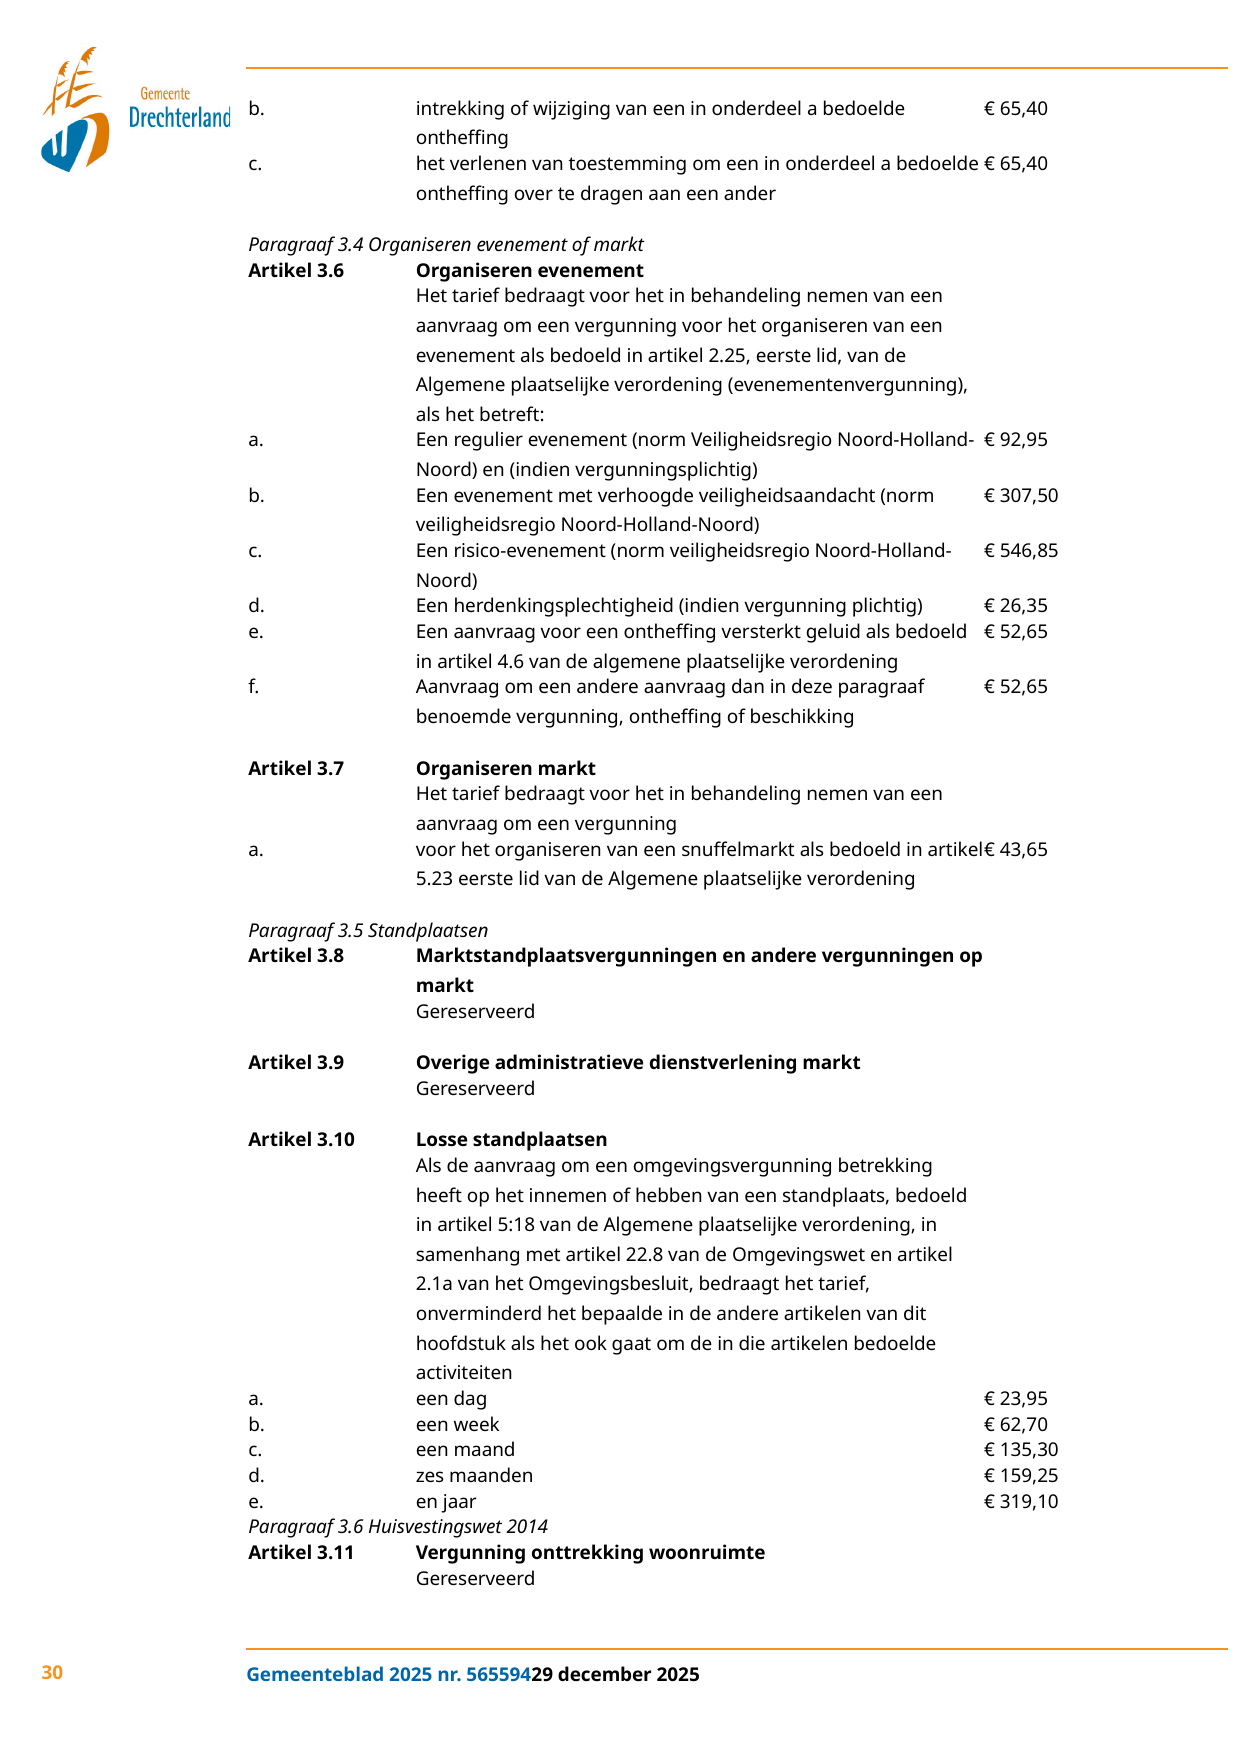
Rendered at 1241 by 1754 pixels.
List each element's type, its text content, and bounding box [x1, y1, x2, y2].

table_cell Marktstandplaatsvergunningen en andere vergunningen op markt [416, 943, 984, 998]
table_cell f. [248, 674, 416, 729]
table_cell Als de aanvraag om een omgevingsvergunning betrekking heeft op het innemen of hebben van een standplaats, bedoeld in artikel 5:18 van de Algemene plaatselijke verordening, in samenhang met artikel 22.8 van de Omgevingswet en artikel 2.1a van het Omgevingsbesluit, bedraagt het tarief, onverminderd het bepaalde in de andere artikelen van dit hoofdstuk als het ook gaat om de in die artikelen bedoelde activiteiten [416, 1152, 984, 1385]
table_cell Het tarief bedraagt voor het in behandeling nemen van een aanvraag om een vergunning [416, 780, 984, 836]
table_cell € 92,95 [984, 427, 1152, 482]
table_cell € 43,65 [984, 836, 1152, 891]
picture [226, 115, 231, 124]
table_cell Artikel 3.8 [248, 943, 416, 998]
table_cell [416, 1024, 984, 1049]
table_cell € 319,10 [984, 1488, 1152, 1514]
table_cell d. [248, 1462, 416, 1488]
table_cell [984, 1049, 1152, 1075]
table_cell [248, 283, 416, 427]
table_cell Artikel 3.10 [248, 1126, 416, 1152]
table_cell [984, 755, 1152, 780]
table_cell Organiseren evenement [416, 257, 984, 283]
table_cell [984, 1514, 1152, 1539]
table_cell [984, 1024, 1152, 1049]
table_cell [984, 780, 1152, 836]
table_cell [248, 998, 416, 1023]
table_cell [248, 1075, 416, 1101]
table_cell € 307,50 [984, 482, 1152, 537]
table_cell [984, 1152, 1152, 1385]
table_cell Gereserveerd [416, 1565, 984, 1591]
table_cell [984, 1539, 1152, 1565]
table_cell [248, 205, 416, 231]
table_cell Paragraaf 3.5 Standplaatsen [248, 917, 984, 942]
table_cell [248, 891, 984, 917]
table_cell [984, 1101, 1152, 1126]
table_cell Het tarief bedraagt voor het in behandeling nemen van een aanvraag om een vergunning voor het organiseren van een evenement als bedoeld in artikel 2.25, eerste lid, van de Algemene plaatselijke verordening (evenementenvergunning), als het betreft: [416, 283, 984, 427]
picture [41, 47, 231, 172]
table_cell [248, 1565, 416, 1591]
table_cell intrekking of wijziging van een in onderdeel a bedoelde ontheffing [416, 95, 984, 150]
table_cell [984, 943, 1152, 998]
table_cell a. [248, 1385, 416, 1411]
table_cell voor het organiseren van een snuffelmarkt als bedoeld in artikel 5.23 eerste lid van de Algemene plaatselijke verordening [416, 836, 984, 891]
table_cell c. [248, 537, 416, 593]
table_cell € 23,95 [984, 1385, 1152, 1411]
table_cell Een regulier evenement (norm Veiligheidsregio Noord-Holland-Noord) en (indien vergunningsplichtig) [416, 427, 984, 482]
table_cell c. [248, 150, 416, 205]
table_cell Overige administratieve dienstverlening markt [416, 1049, 984, 1075]
table_cell [984, 205, 1152, 231]
table_cell [984, 257, 1152, 283]
table_cell [984, 283, 1152, 427]
table_cell € 135,30 [984, 1436, 1152, 1462]
table_cell b. [248, 1411, 416, 1436]
table_cell € 65,40 [984, 150, 1152, 205]
table_cell € 62,70 [984, 1411, 1152, 1436]
table_cell Artikel 3.7 [248, 755, 416, 780]
table_cell [416, 729, 984, 755]
table_cell [984, 1075, 1152, 1101]
table_cell c. [248, 1436, 416, 1462]
table_cell en jaar [416, 1488, 984, 1514]
table_cell Gereserveerd [416, 1075, 984, 1101]
table_cell Vergunning onttrekking woonruimte [416, 1539, 984, 1565]
table_cell [416, 205, 984, 231]
table_cell Een aanvraag voor een ontheffing versterkt geluid als bedoeld in artikel 4.6 van de algemene plaatselijke verordening [416, 618, 984, 674]
table_cell € 546,85 [984, 537, 1152, 593]
table_cell [984, 729, 1152, 755]
table_cell Organiseren markt [416, 755, 984, 780]
table_cell Een herdenkingsplechtigheid (indien vergunning plichtig) [416, 593, 984, 618]
table_cell een week [416, 1411, 984, 1436]
table_cell Gereserveerd [416, 998, 984, 1023]
table_cell een dag [416, 1385, 984, 1411]
table_cell b. [248, 95, 416, 150]
table_cell [984, 1126, 1152, 1152]
table_cell Aanvraag om een andere aanvraag dan in deze paragraaf benoemde vergunning, ontheffing of beschikking [416, 674, 984, 729]
table_cell b. [248, 482, 416, 537]
table_cell e. [248, 1488, 416, 1514]
table_cell e. [248, 618, 416, 674]
table_cell [248, 729, 416, 755]
table_cell [416, 1101, 984, 1126]
picture [41, 158, 64, 172]
table_cell [984, 891, 1152, 917]
table_cell [248, 1101, 416, 1126]
table_cell a. [248, 836, 416, 891]
table_cell Paragraaf 3.6 Huisvestingswet 2014 [248, 1514, 984, 1539]
table_cell [248, 780, 416, 836]
table_cell Losse standplaatsen [416, 1126, 984, 1152]
table_cell Artikel 3.11 [248, 1539, 416, 1565]
table_cell € 26,35 [984, 593, 1152, 618]
table_cell een maand [416, 1436, 984, 1462]
table_cell zes maanden [416, 1462, 984, 1488]
table_cell Een evenement met verhoogde veiligheidsaandacht (norm veiligheidsregio Noord-Holland-Noord) [416, 482, 984, 537]
table_cell a. [248, 427, 416, 482]
table_cell [984, 998, 1152, 1023]
table_cell € 52,65 [984, 674, 1152, 729]
table_cell [248, 1024, 416, 1049]
table_cell Artikel 3.6 [248, 257, 416, 283]
table_cell € 65,40 [984, 95, 1152, 150]
table_cell Artikel 3.9 [248, 1049, 416, 1075]
table_cell € 159,25 [984, 1462, 1152, 1488]
table_cell Een risico-evenement (norm veiligheidsregio Noord-Holland-Noord) [416, 537, 984, 593]
table_cell d. [248, 593, 416, 618]
table_cell het verlenen van toestemming om een in onderdeel a bedoelde ontheffing over te dragen aan een ander [416, 150, 984, 205]
table_cell [984, 231, 1152, 257]
table_cell € 52,65 [984, 618, 1152, 674]
table_cell [248, 1152, 416, 1385]
table_cell [984, 917, 1152, 942]
table_cell [984, 1565, 1152, 1591]
table_cell Paragraaf 3.4 Organiseren evenement of markt [248, 231, 984, 257]
